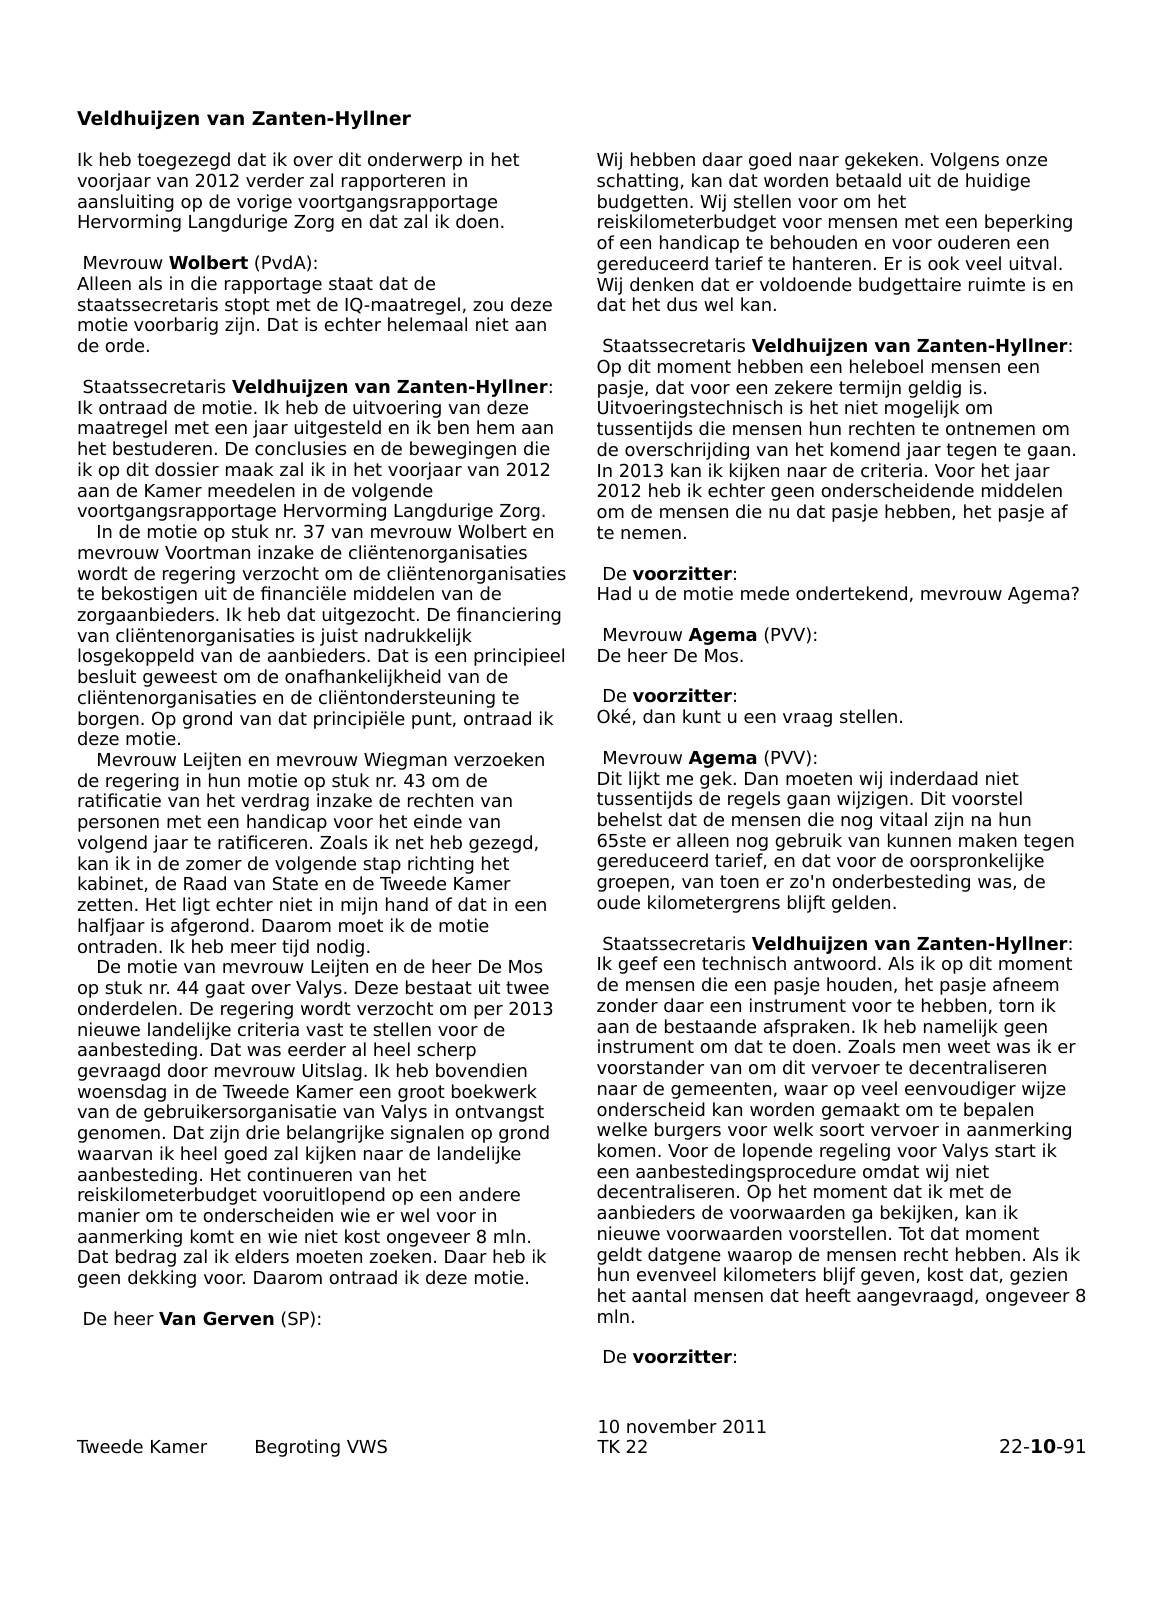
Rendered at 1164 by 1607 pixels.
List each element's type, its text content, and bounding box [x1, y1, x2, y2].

text Mevrouw Leijten en mevrouw Wiegman verzoeken de regering in hun motie op stuk nr. 43 om de ratificatie van het verdrag inzake de rechten van personen met een handicap voor het einde van volgend jaar te ratificeren. Zoals ik net heb gezegd, kan ik in de zomer de volgende stap richting het kabinet, de Raad van State en de Tweede Kamer zetten. Het ligt echter niet in mijn hand of dat in een halfjaar is afgerond. Daarom moet ik de motie ontraden. Ik heb meer tijd nodig. [77, 750, 567, 957]
text Ik heb toegezegd dat ik over dit onderwerp in het voorjaar van 2012 verder zal rapporteren in aansluiting op de vorige voortgangsrapportage Hervorming Langdurige Zorg en dat zal ik doen. [77, 150, 567, 233]
text De voorzitter: [596, 563, 1087, 584]
text Mevrouw Wolbert (PvdA): [77, 253, 567, 274]
text Wij hebben daar goed naar gekeken. Volgens onze schatting, kan dat worden betaald uit de huidige budgetten. Wij stellen voor om het reiskilometerbudget voor mensen met een beperking of een handicap te behouden en voor ouderen een gereduceerd tarief te hanteren. Er is ook veel uitval. Wij denken dat er voldoende budgettaire ruimte is en dat het dus wel kan. [596, 150, 1087, 316]
text Ik ontraad de motie. Ik heb de uitvoering van deze maatregel met een jaar uitgesteld en ik ben hem aan het bestuderen. De conclusies en de bewegingen die ik op dit dossier maak zal ik in het voorjaar van 2012 aan de Kamer meedelen in de volgende voortgangsrapportage Hervorming Langdurige Zorg. [77, 397, 567, 522]
text Oké, dan kunt u een vraag stellen. [596, 707, 1087, 728]
text Had u de motie mede ondertekend, mevrouw Agema? [596, 584, 1087, 605]
text De voorzitter: [596, 686, 1087, 707]
text In de motie op stuk nr. 37 van mevrouw Wolbert en mevrouw Voortman inzake de cliëntenorganisaties wordt de regering verzocht om de cliëntenorganisaties te bekostigen uit de financiële middelen van de zorgaanbieders. Ik heb dat uitgezocht. De financiering van cliëntenorganisaties is juist nadrukkelijk losgekoppeld van de aanbieders. Dat is een principieel besluit geweest om de onafhankelijkheid van de cliëntenorganisaties en de cliëntondersteuning te borgen. Op grond van dat principiële punt, ontraad ik deze motie. [77, 522, 567, 750]
text De voorzitter: [596, 1347, 1087, 1368]
text Alleen als in die rapportage staat dat de staatssecretaris stopt met de IQ-maatregel, zou deze motie voorbarig zijn. Dat is echter helemaal niet aan de orde. [77, 274, 567, 357]
text Mevrouw Agema (PVV): [596, 625, 1087, 646]
text Op dit moment hebben een heleboel mensen een pasje, dat voor een zekere termijn geldig is. Uitvoeringstechnisch is het niet mogelijk om tussentijds die mensen hun rechten te ontnemen om de overschrijding van het komend jaar tegen te gaan. In 2013 kan ik kijken naar de criteria. Voor het jaar 2012 heb ik echter geen onderscheidende middelen om de mensen die nu dat pasje hebben, het pasje af te nemen. [596, 357, 1087, 543]
text Staatssecretaris Veldhuijzen van Zanten-Hyllner: [77, 377, 567, 397]
text Staatssecretaris Veldhuijzen van Zanten-Hyllner: [596, 336, 1087, 357]
text De motie van mevrouw Leijten en de heer De Mos op stuk nr. 44 gaat over Valys. Deze bestaat uit twee onderdelen. De regering wordt verzocht om per 2013 nieuwe landelijke criteria vast te stellen voor de aanbesteding. Dat was eerder al heel scherp gevraagd door mevrouw Uitslag. Ik heb bovendien woensdag in de Tweede Kamer een groot boekwerk van de gebruikersorganisatie van Valys in ontvangst genomen. Dat zijn drie belangrijke signalen op grond waarvan ik heel goed zal kijken naar de landelijke aanbesteding. Het continueren van het reiskilometerbudget vooruitlopend op een andere manier om te onderscheiden wie er wel voor in aanmerking komt en wie niet kost ongeveer 8 mln. Dat bedrag zal ik elders moeten zoeken. Daar heb ik geen dekking voor. Daarom ontraad ik deze motie. [77, 957, 567, 1289]
text De heer Van Gerven (SP): [77, 1309, 567, 1329]
text Dit lijkt me gek. Dan moeten wij inderdaad niet tussentijds de regels gaan wijzigen. Dit voorstel behelst dat de mensen die nog vitaal zijn na hun 65ste er alleen nog gebruik van kunnen maken tegen gereduceerd tarief, en dat voor de oorspronkelijke groepen, van toen er zo'n onderbesteding was, de oude kilometergrens blijft gelden. [596, 768, 1087, 913]
text Ik geef een technisch antwoord. Als ik op dit moment de mensen die een pasje houden, het pasje afneem zonder daar een instrument voor te hebben, torn ik aan de bestaande afspraken. Ik heb namelijk geen instrument om dat te doen. Zoals men weet was ik er voorstander van om dit vervoer te decentraliseren naar de gemeenten, waar op veel eenvoudiger wijze onderscheid kan worden gemaakt om te bepalen welke burgers voor welk soort vervoer in aanmerking komen. Voor de lopende regeling voor Valys start ik een aanbestedingsprocedure omdat wij niet decentraliseren. Op het moment dat ik met de aanbieders de voorwaarden ga bekijken, kan ik nieuwe voorwaarden voorstellen. Tot dat moment geldt datgene waarop de mensen recht hebben. Als ik hun evenveel kilometers blijf geven, kost dat, gezien het aantal mensen dat heeft aangevraagd, ongeveer 8 mln. [596, 954, 1087, 1327]
text Mevrouw Agema (PVV): [596, 748, 1087, 768]
text De heer De Mos. [596, 646, 1087, 666]
text Staatssecretaris Veldhuijzen van Zanten-Hyllner: [596, 933, 1087, 954]
